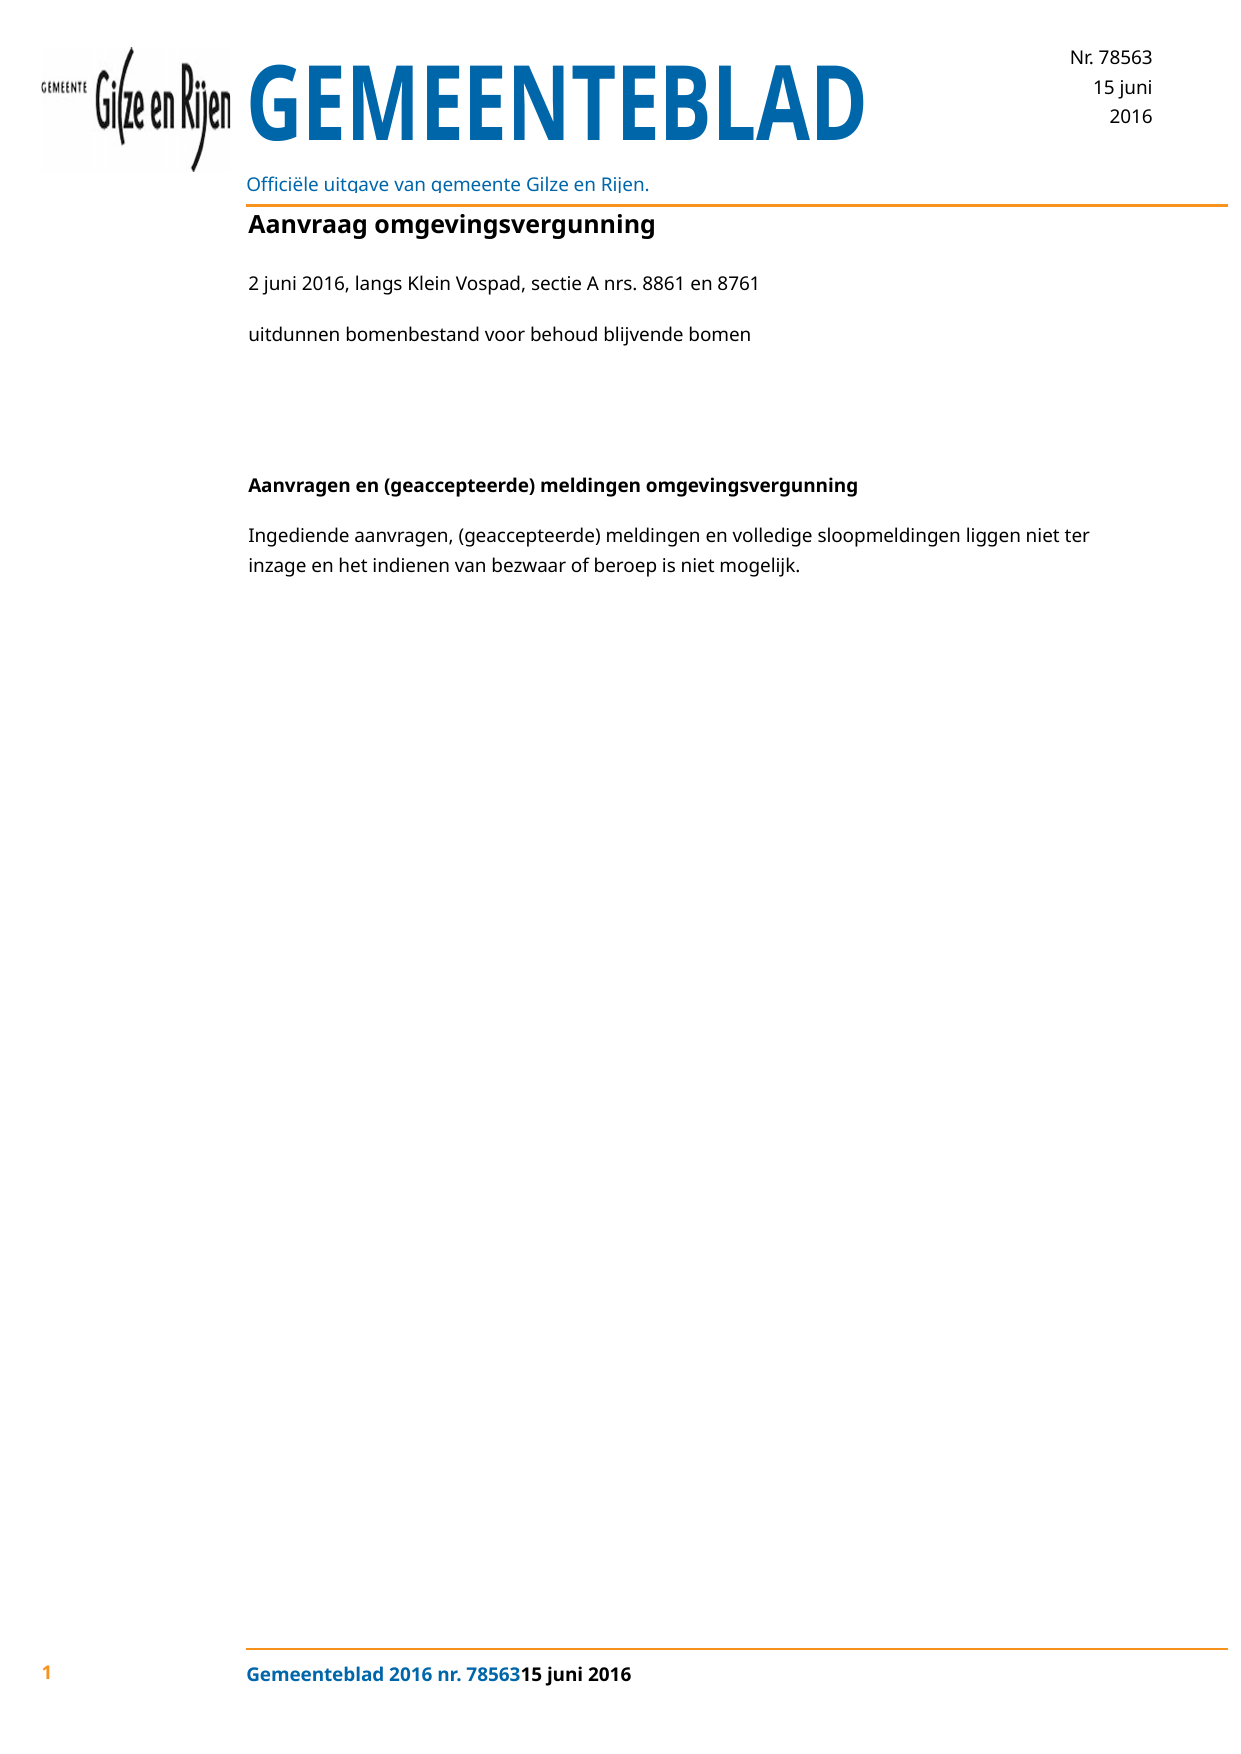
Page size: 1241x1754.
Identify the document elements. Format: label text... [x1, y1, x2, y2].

text Aanvragen en (geaccepteerde) meldingen omgevingsvergunning [248, 472, 1152, 498]
text Ingediende aanvragen, (geaccepteerde) meldingen en volledige sloopmeldingen liggen niet ter inzage en het indienen van bezwaar of beroep is niet mogelijk. [248, 522, 1152, 578]
text 2 juni 2016, langs Klein Vospad, sectie A nrs. 8861 en 8761 [248, 270, 1152, 296]
picture [41, 47, 231, 172]
text uitdunnen bomenbestand voor behoud blijvende bomen [248, 321, 1152, 346]
text Aanvraag omgevingsvergunning [248, 207, 1152, 241]
